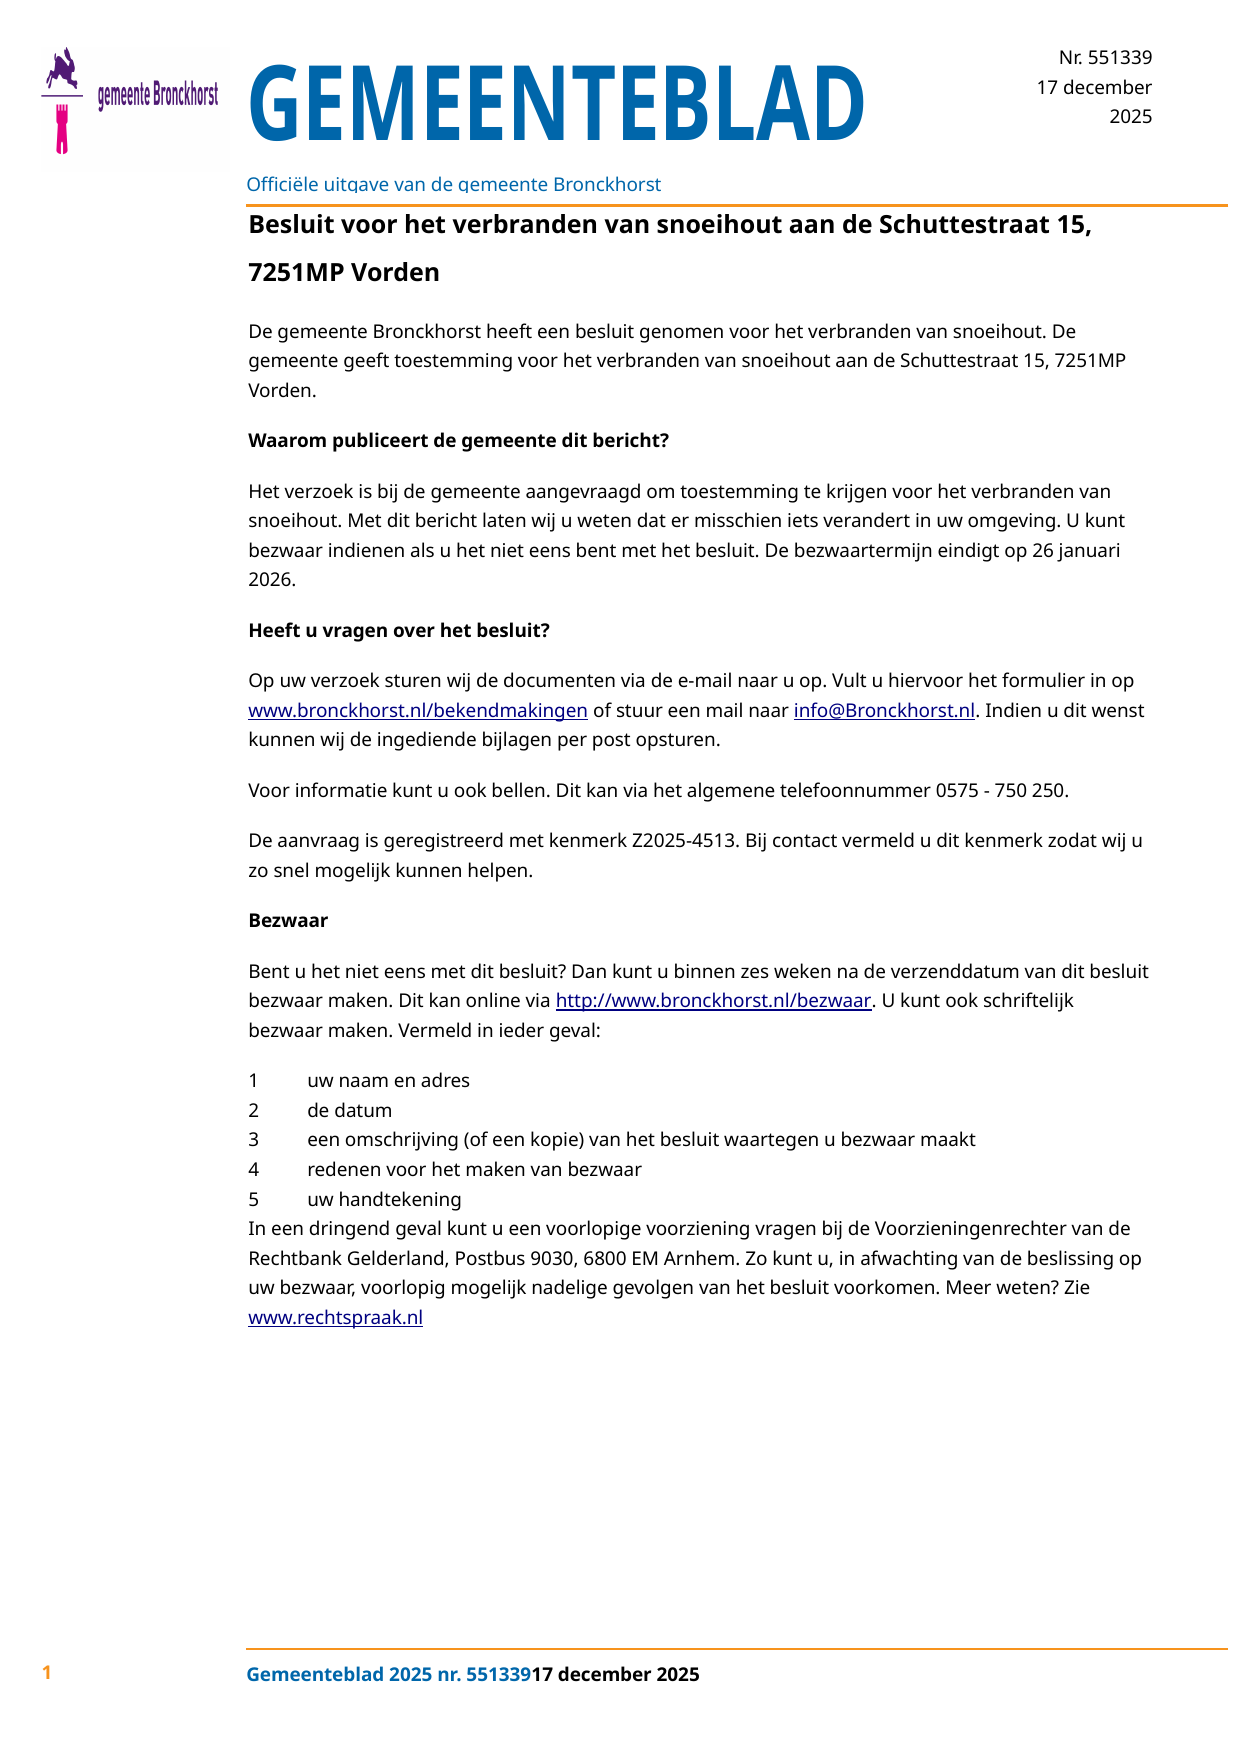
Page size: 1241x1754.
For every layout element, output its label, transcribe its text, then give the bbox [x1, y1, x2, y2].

text De aanvraag is geregistreerd met kenmerk Z2025-4513. Bij contact vermeld u dit kenmerk zodat wij u zo snel mogelijk kunnen helpen. [248, 827, 1152, 883]
list de datum [248, 1097, 1152, 1123]
list redenen voor het maken van bezwaar [248, 1156, 1152, 1182]
picture [41, 47, 231, 172]
text Bent u het niet eens met dit besluit? Dan kunt u binnen zes weken na de verzenddatum van dit besluit bezwaar maken. Dit kan online via http://www.bronckhorst.nl/bezwaar. U kunt ook schriftelijk bezwaar maken. Vermeld in ieder geval: [248, 958, 1152, 1043]
list uw handtekening [248, 1186, 1152, 1212]
text Op uw verzoek sturen wij de documenten via de e-mail naar u op. Vult u hiervoor het formulier in op www.bronckhorst.nl/bekendmakingen of stuur een mail naar info@Bronckhorst.nl. Indien u dit wenst kunnen wij de ingediende bijlagen per post opsturen. [248, 667, 1152, 752]
list uw naam en adres [248, 1067, 1152, 1093]
text In een dringend geval kunt u een voorlopige voorziening vragen bij de Voorzieningenrechter van de Rechtbank Gelderland, Postbus 9030, 6800 EM Arnhem. Zo kunt u, in afwachting van de beslissing op uw bezwaar, voorlopig mogelijk nadelige gevolgen van het besluit voorkomen. Meer weten? Zie www.rechtspraak.nl [248, 1215, 1152, 1330]
text Besluit voor het verbranden van snoeihout aan de Schuttestraat 15, 7251MP Vorden [248, 207, 1152, 288]
text Het verzoek is bij de gemeente aangevraagd om toestemming te krijgen voor het verbranden van snoeihout. Met dit bericht laten wij u weten dat er misschien iets verandert in uw omgeving. U kunt bezwaar indienen als u het niet eens bent met het besluit. De bezwaartermijn eindigt op 26 januari 2026. [248, 478, 1152, 592]
text Heeft u vragen over het besluit? [248, 617, 1152, 643]
list een omschrijving (of een kopie) van het besluit waartegen u bezwaar maakt [248, 1127, 1152, 1152]
text De gemeente Bronckhorst heeft een besluit genomen voor het verbranden van snoeihout. De gemeente geeft toestemming voor het verbranden van snoeihout aan de Schuttestraat 15, 7251MP Vorden. [248, 318, 1152, 403]
text Bezwaar [248, 907, 1152, 933]
text Voor informatie kunt u ook bellen. Dit kan via het algemene telefoonnummer 0575 - 750 250. [248, 777, 1152, 803]
text Waarom publiceert de gemeente dit bericht? [248, 427, 1152, 453]
